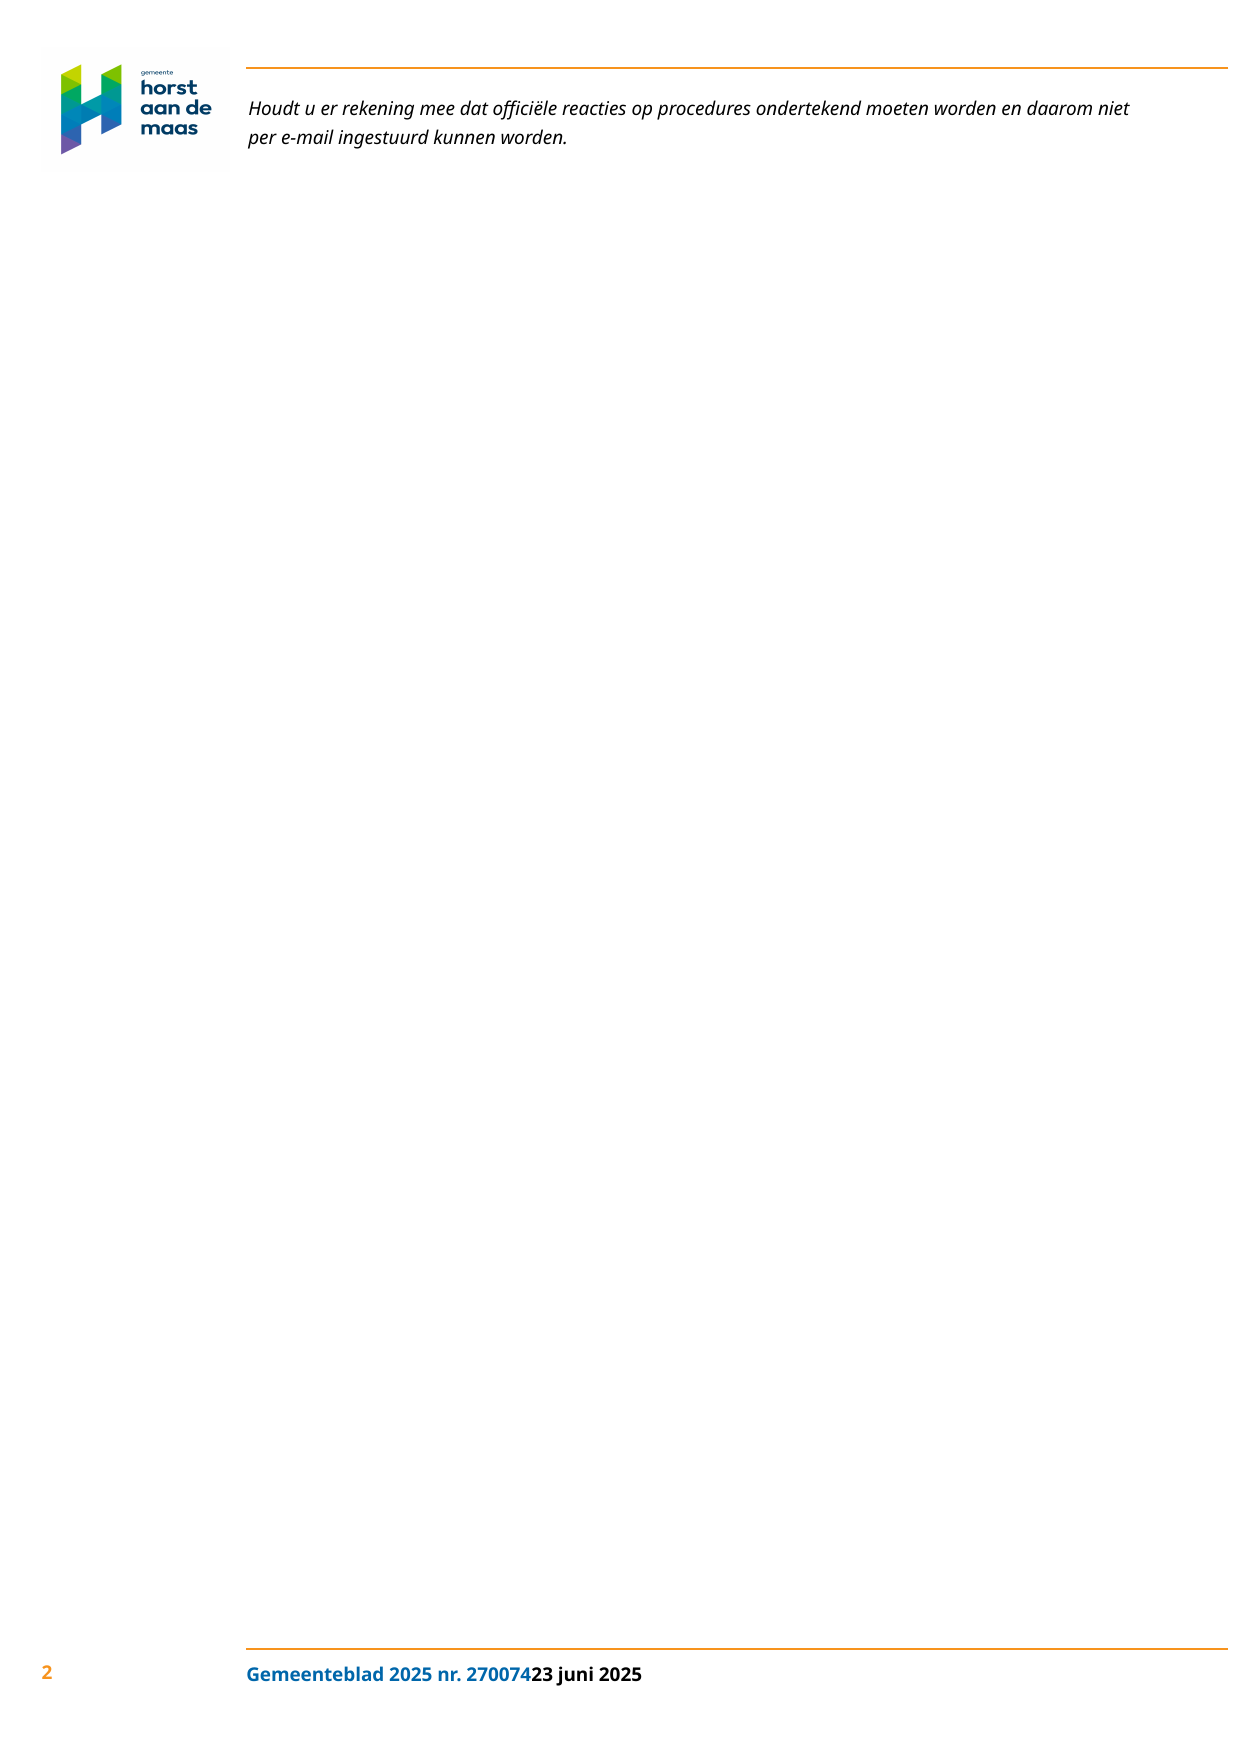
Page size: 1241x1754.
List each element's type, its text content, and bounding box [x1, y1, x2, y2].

text Houdt u er rekening mee dat officiële reacties op procedures ondertekend moeten worden en daarom niet per e-mail ingestuurd kunnen worden. [248, 95, 1152, 150]
picture [41, 47, 231, 172]
